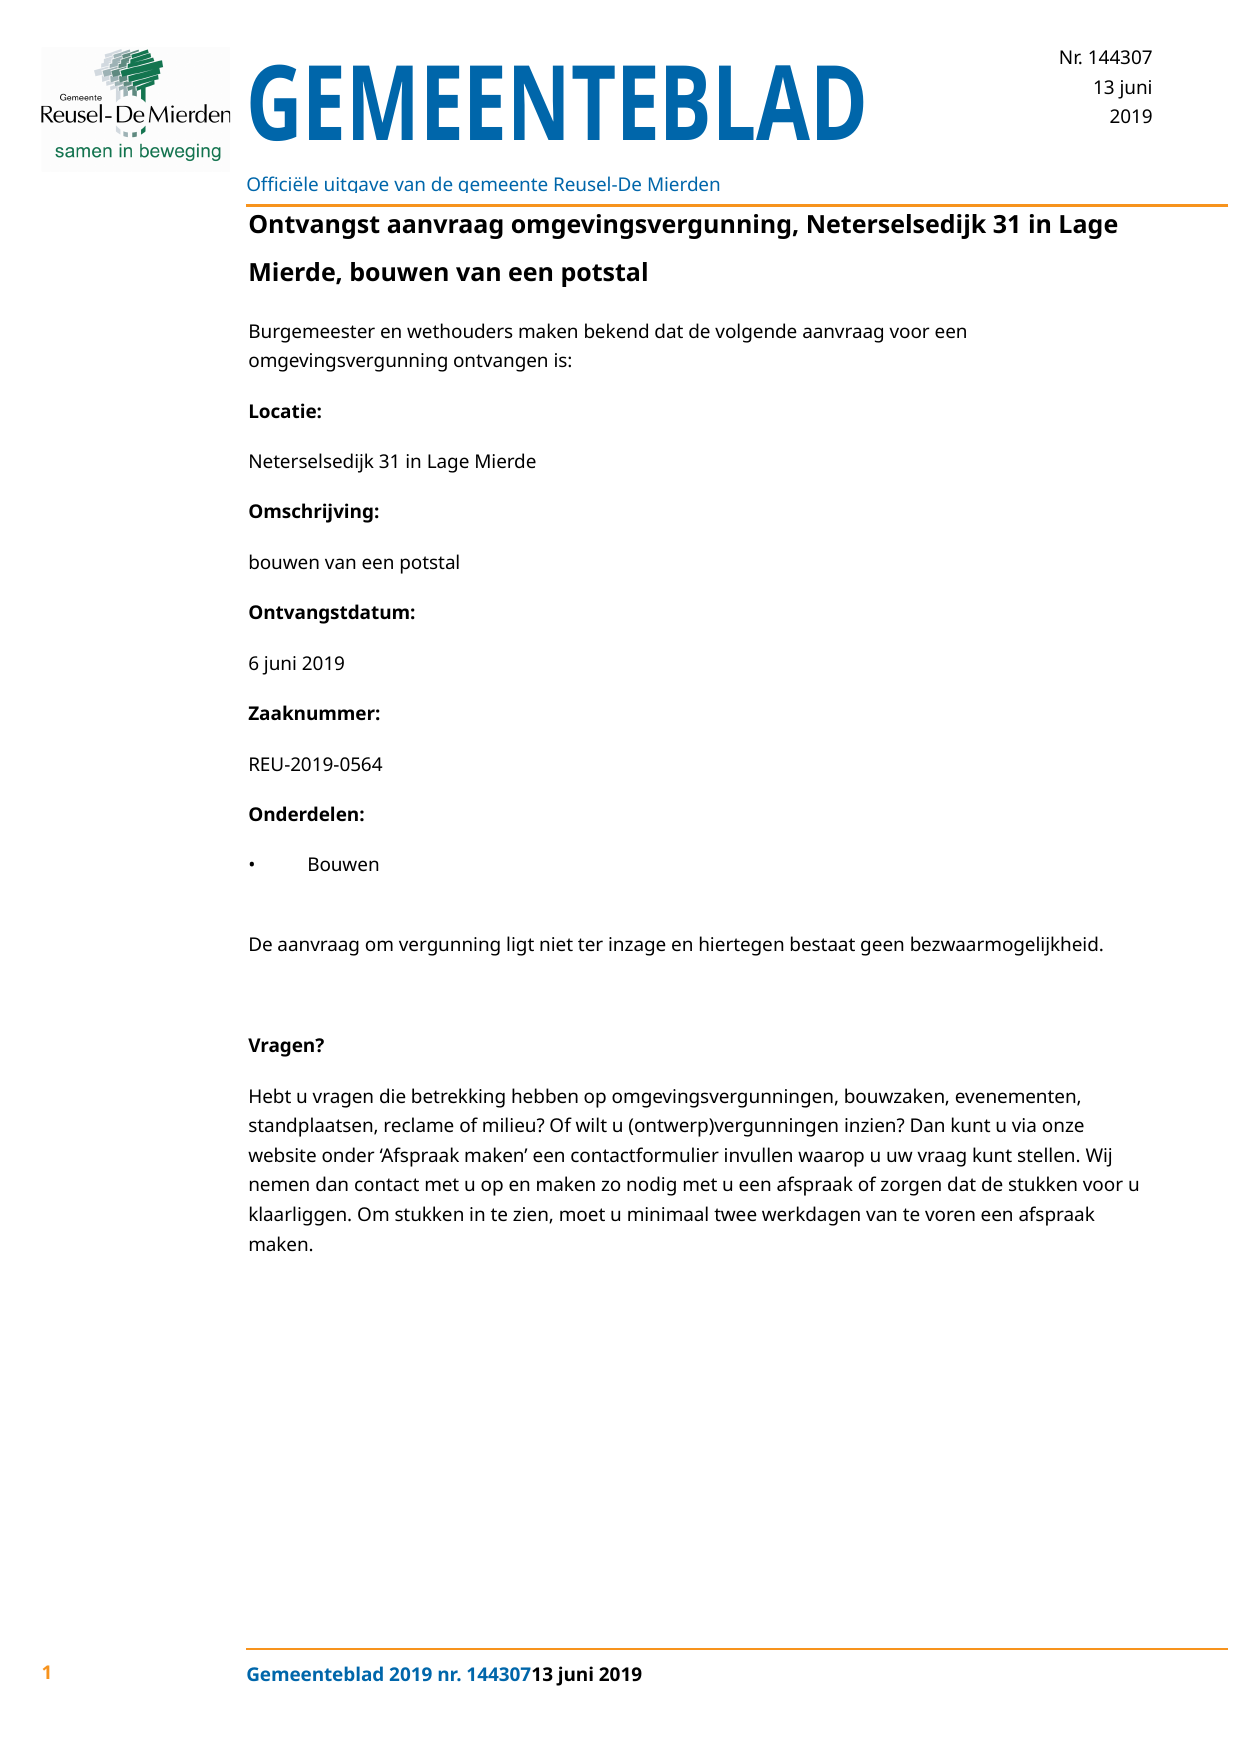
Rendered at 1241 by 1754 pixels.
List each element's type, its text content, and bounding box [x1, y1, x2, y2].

text bouwen van een potstal [248, 549, 1152, 575]
text Omschrijving: [248, 499, 1152, 524]
text Burgemeester en wethouders maken bekend dat de volgende aanvraag voor een omgevingsvergunning ontvangen is: [248, 318, 1152, 373]
text REU-2019-0564 [248, 751, 1152, 777]
text Onderdelen: [248, 801, 1152, 827]
list Bouwen [248, 852, 1152, 877]
text Zaaknummer: [248, 700, 1152, 726]
text Ontvangstdatum: [248, 599, 1152, 625]
text Vragen? [248, 1032, 1152, 1058]
text Locatie: [248, 398, 1152, 424]
text De aanvraag om vergunning ligt niet ter inzage en hiertegen bestaat geen bezwaarmogelijkheid. [248, 932, 1152, 957]
text Neterselsedijk 31 in Lage Mierde [248, 448, 1152, 474]
text Ontvangst aanvraag omgevingsvergunning, Neterselsedijk 31 in Lage Mierde, bouwen van een potstal [248, 207, 1152, 288]
picture [41, 47, 231, 172]
text 6 juni 2019 [248, 650, 1152, 676]
text Hebt u vragen die betrekking hebben op omgevingsvergunningen, bouwzaken, evenementen, standplaatsen, reclame of milieu? Of wilt u (ontwerp)vergunningen inzien? Dan kunt u via onze website onder ‘Afspraak maken’ een contactformulier invullen waarop u uw vraag kunt stellen. Wij nemen dan contact met u op en maken zo nodig met u een afspraak of zorgen dat de stukken voor u klaarliggen. Om stukken in te zien, moet u minimaal twee werkdagen van te voren een afspraak maken. [248, 1083, 1152, 1257]
